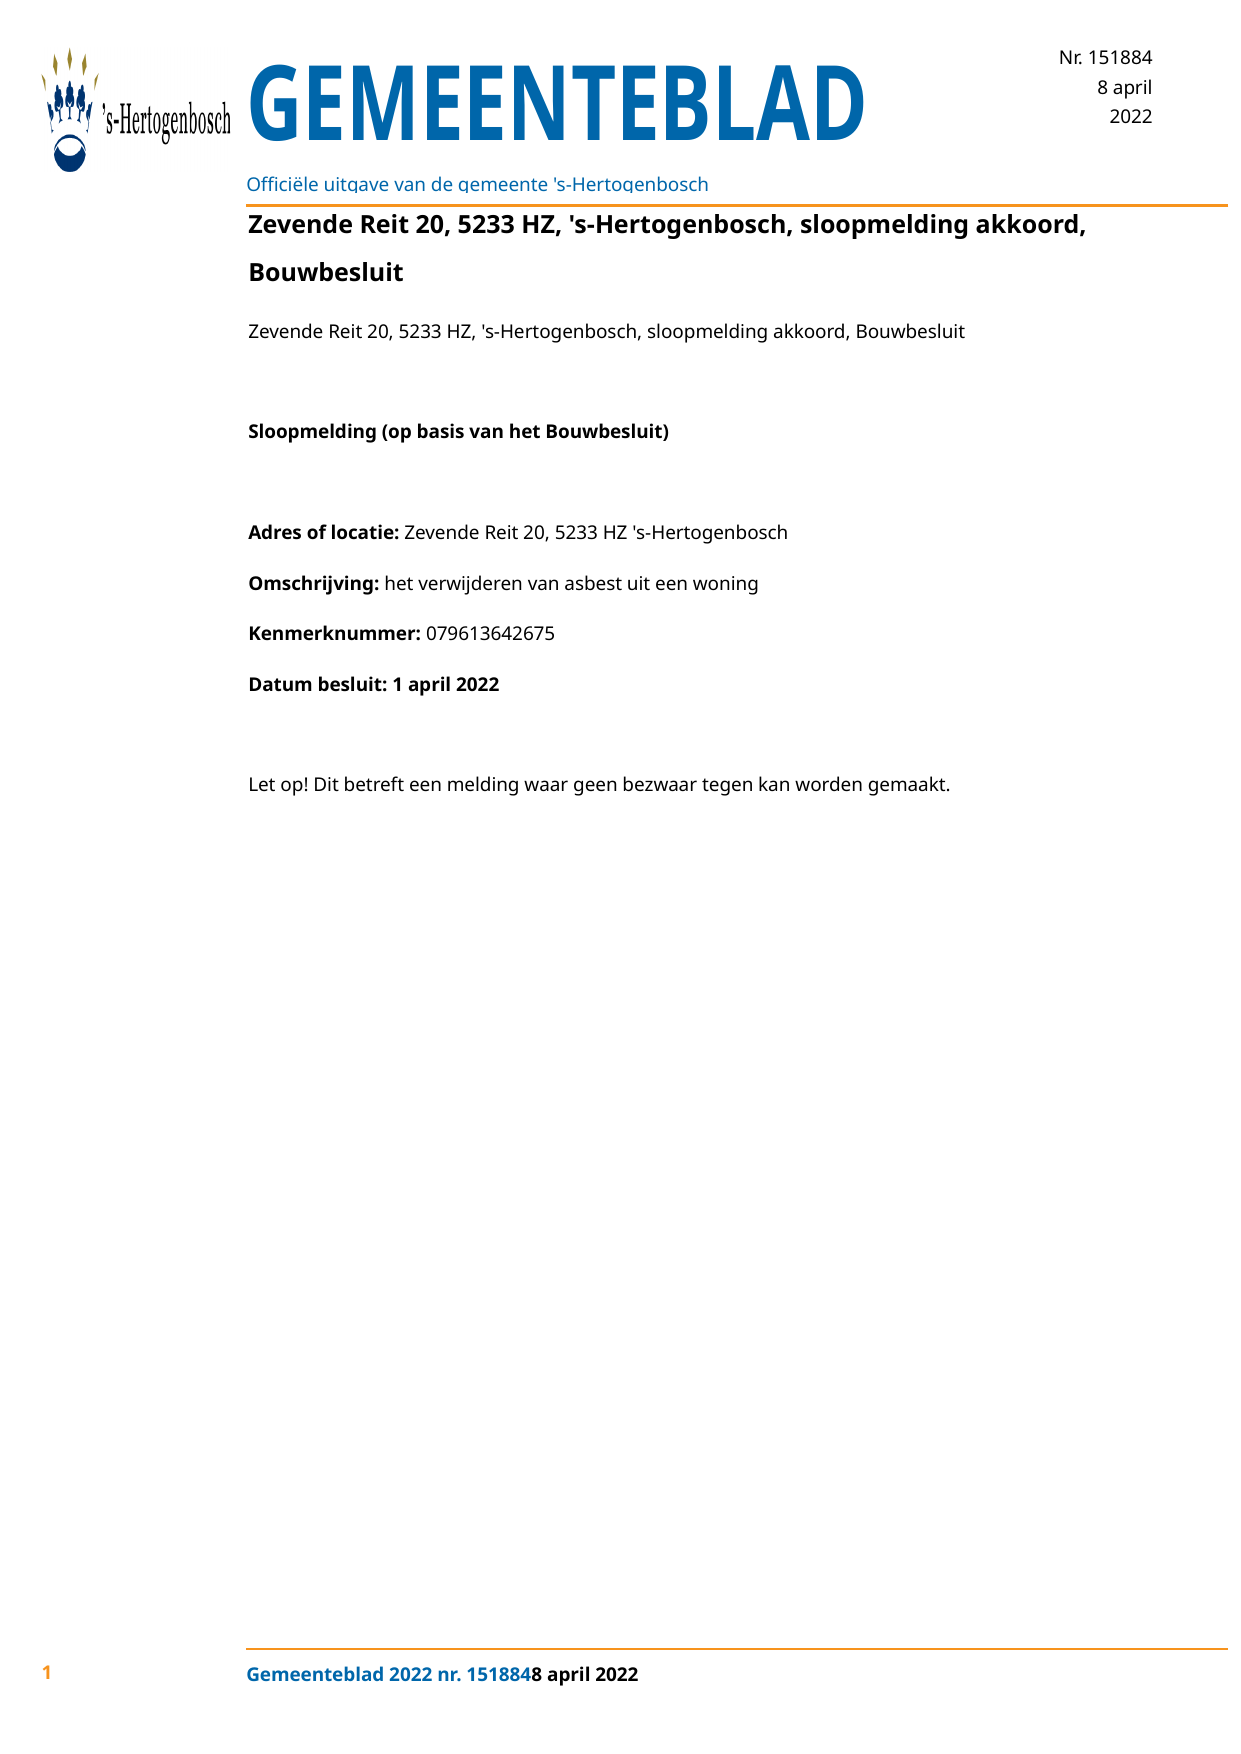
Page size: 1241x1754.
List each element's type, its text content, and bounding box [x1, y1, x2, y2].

text Adres of locatie: Zevende Reit 20, 5233 HZ 's-Hertogenbosch [248, 519, 1152, 545]
text Let op! Dit betreft een melding waar geen bezwaar tegen kan worden gemaakt. [248, 772, 1152, 797]
text Sloopmelding (op basis van het Bouwbesluit) [248, 419, 1152, 444]
text Datum besluit: 1 april 2022 [248, 671, 1152, 697]
picture [41, 47, 231, 172]
text Zevende Reit 20, 5233 HZ, 's-Hertogenbosch, sloopmelding akkoord, Bouwbesluit [248, 207, 1152, 288]
text Zevende Reit 20, 5233 HZ, 's-Hertogenbosch, sloopmelding akkoord, Bouwbesluit [248, 318, 1152, 344]
text Kenmerknummer: 079613642675 [248, 620, 1152, 646]
text Omschrijving: het verwijderen van asbest uit een woning [248, 570, 1152, 596]
